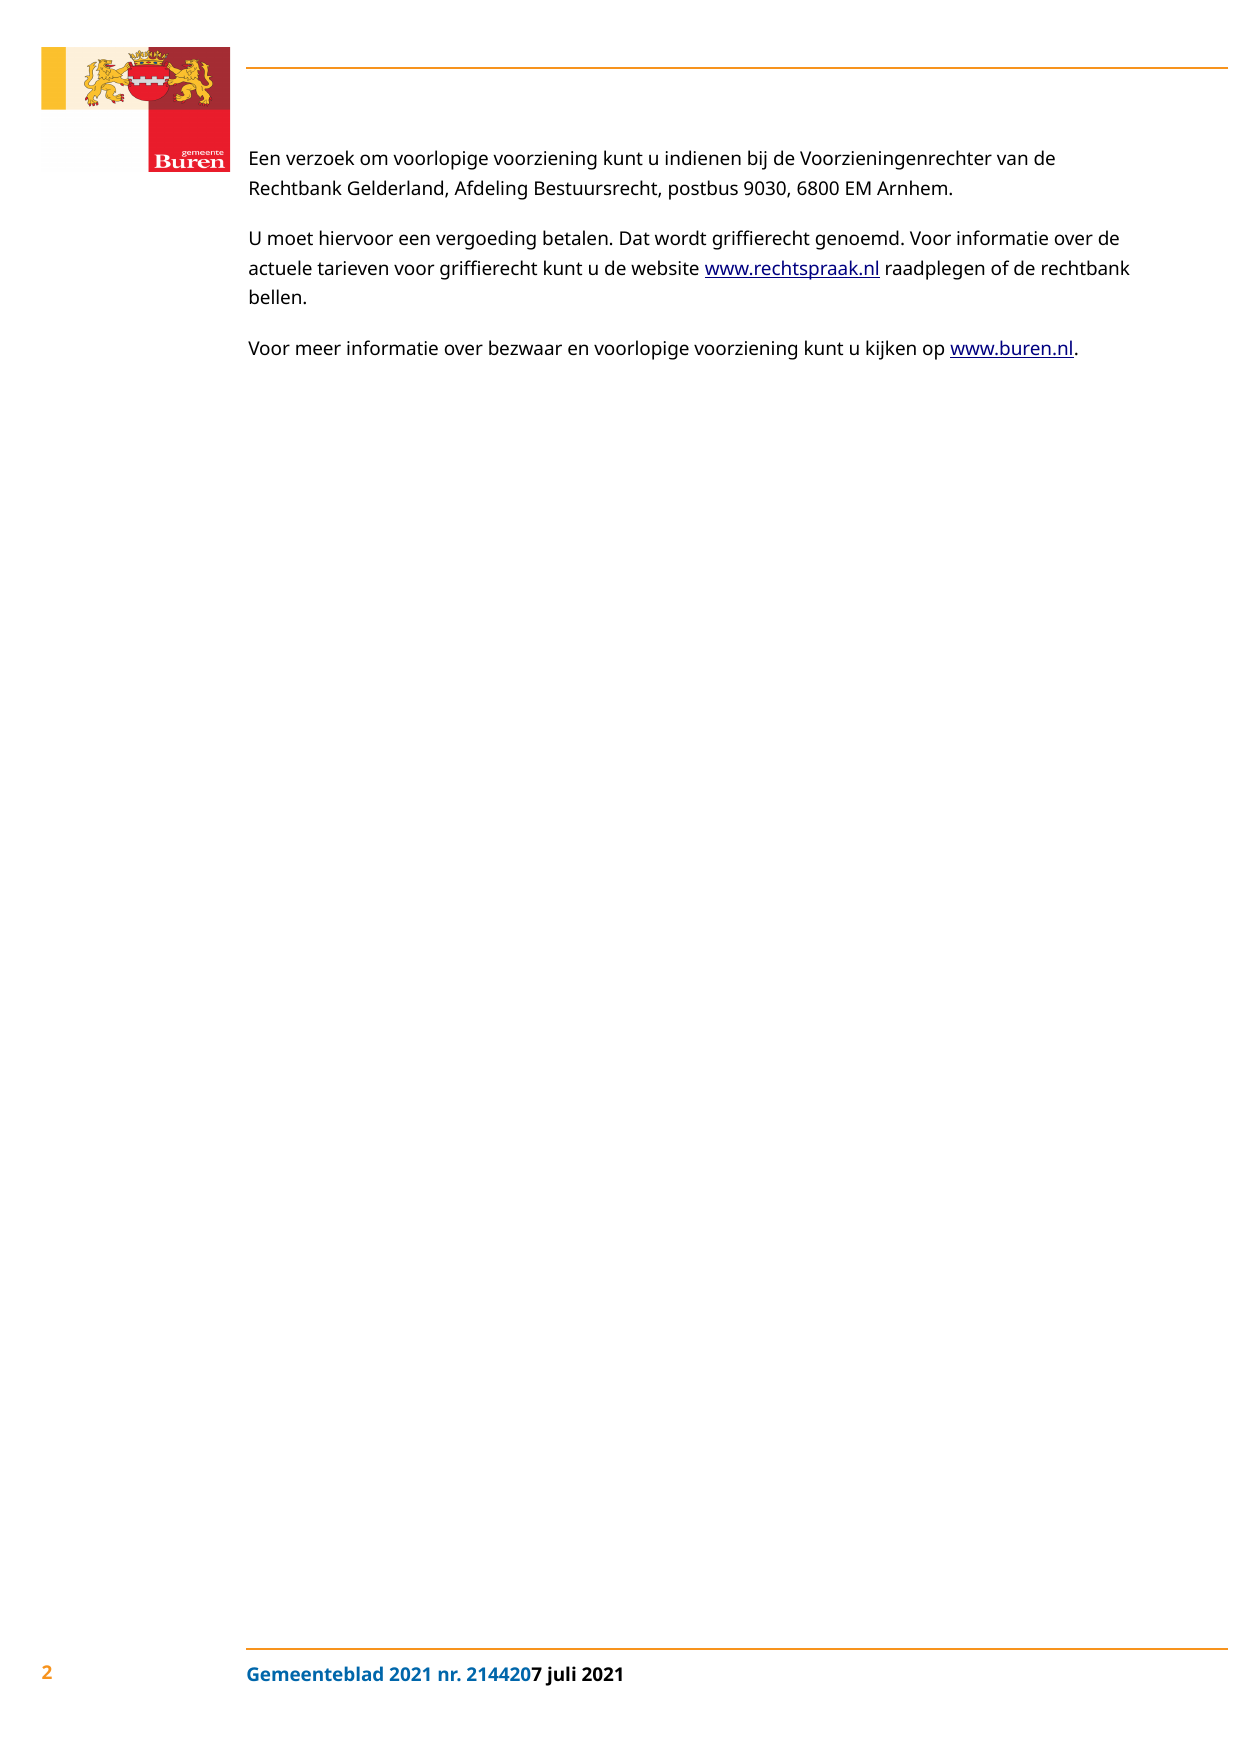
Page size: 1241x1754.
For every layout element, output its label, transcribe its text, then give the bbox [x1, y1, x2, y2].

picture [41, 47, 231, 172]
text Een verzoek om voorlopige voorziening kunt u indienen bij de Voorzieningenrechter van de Rechtbank Gelderland, Afdeling Bestuursrecht, postbus 9030, 6800 EM Arnhem. [248, 145, 1152, 201]
text Voor meer informatie over bezwaar en voorlopige voorziening kunt u kijken op www.buren.nl. [248, 335, 1152, 361]
text U moet hiervoor een vergoeding betalen. Dat wordt griffierecht genoemd. Voor informatie over de actuele tarieven voor griffierecht kunt u de website www.rechtspraak.nl raadplegen of de rechtbank bellen. [248, 225, 1152, 310]
